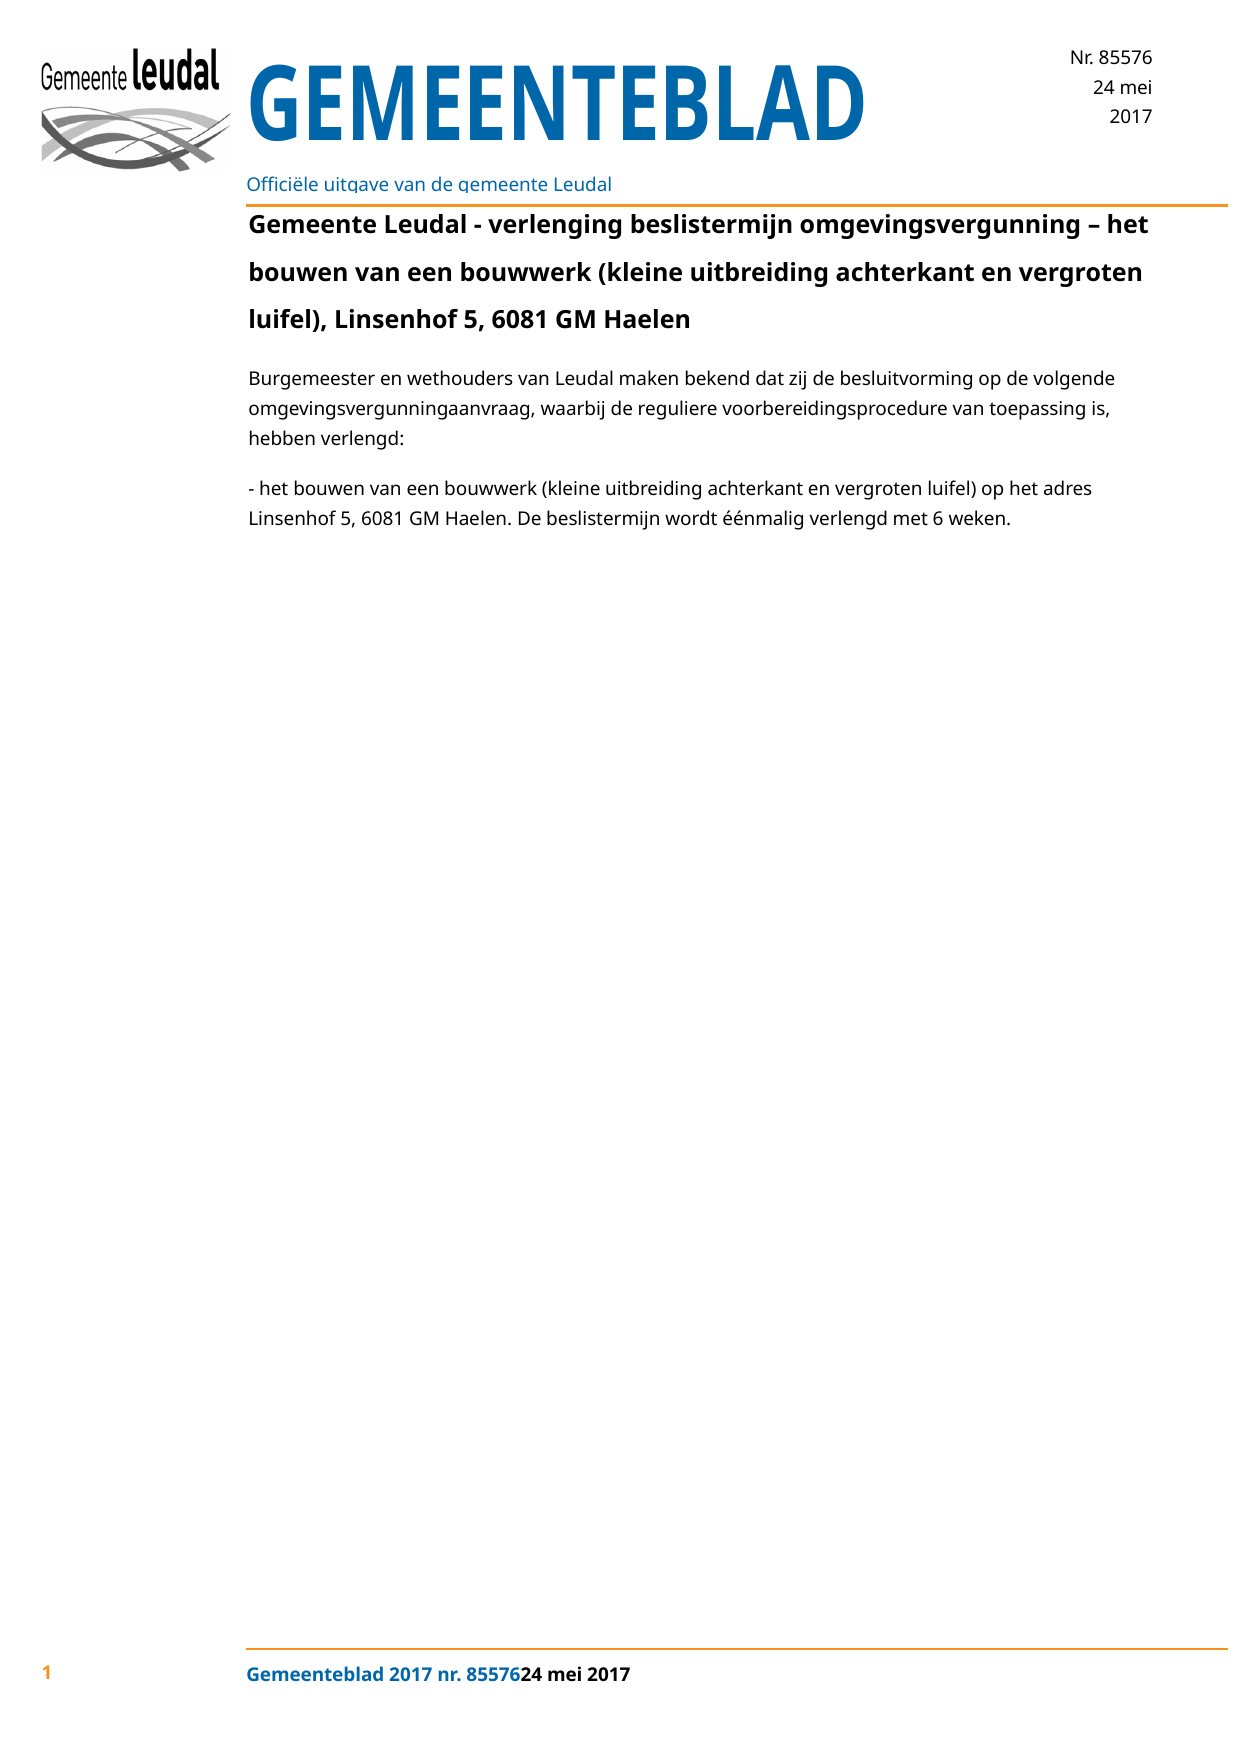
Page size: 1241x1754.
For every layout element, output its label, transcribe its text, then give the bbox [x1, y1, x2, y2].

text Gemeente Leudal - verlenging beslistermijn omgevingsvergunning – het bouwen van een bouwwerk (kleine uitbreiding achterkant en vergroten luifel), Linsenhof 5, 6081 GM Haelen [248, 207, 1152, 336]
text - het bouwen van een bouwwerk (kleine uitbreiding achterkant en vergroten luifel) op het adres Linsenhof 5, 6081 GM Haelen. De beslistermijn wordt éénmalig verlengd met 6 weken. [248, 475, 1152, 530]
picture [41, 47, 231, 172]
text Burgemeester en wethouders van Leudal maken bekend dat zij de besluitvorming op de volgende omgevingsvergunningaanvraag, waarbij de reguliere voorbereidingsprocedure van toepassing is, hebben verlengd: [248, 366, 1152, 450]
